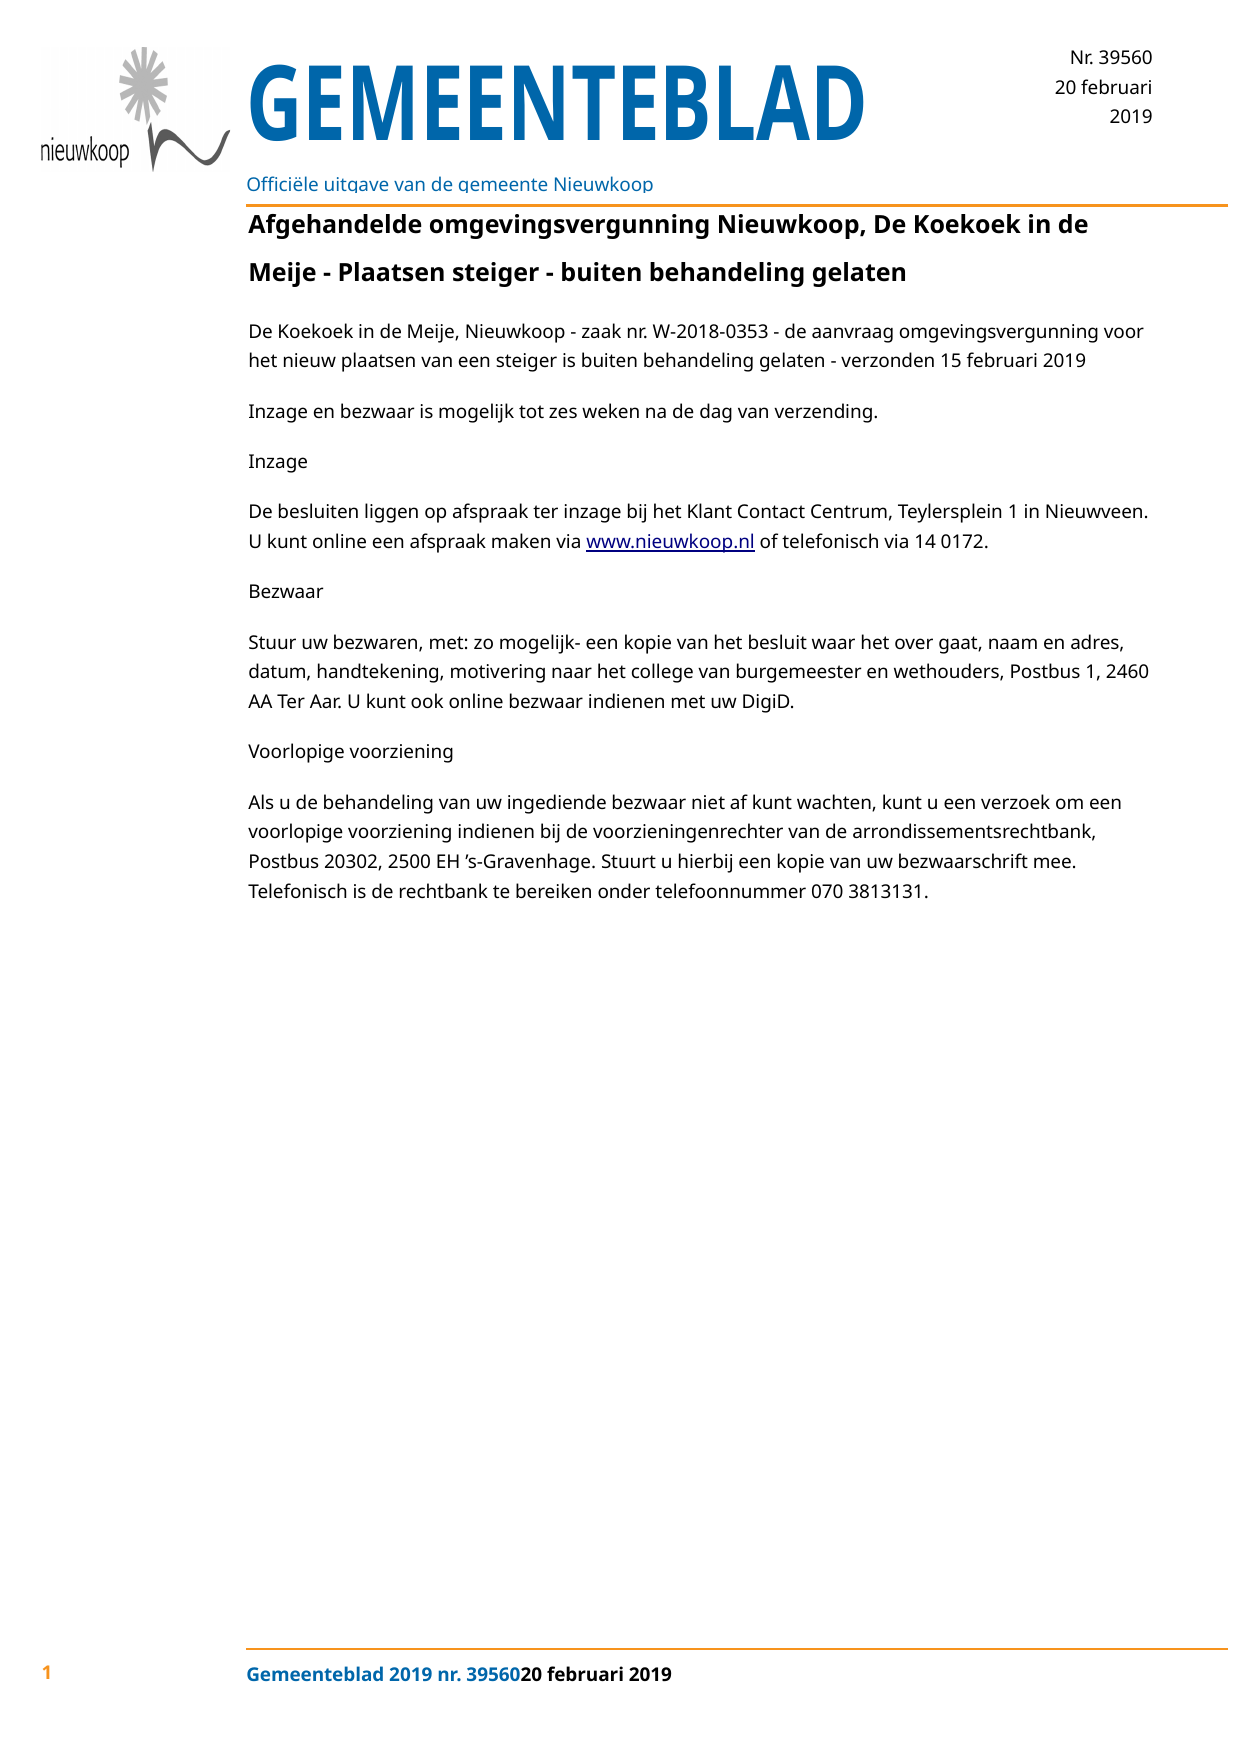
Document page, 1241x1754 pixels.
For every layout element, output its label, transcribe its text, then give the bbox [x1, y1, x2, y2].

text De Koekoek in de Meije, Nieuwkoop - zaak nr. W-2018-0353 - de aanvraag omgevingsvergunning voor het nieuw plaatsen van een steiger is buiten behandeling gelaten - verzonden 15 februari 2019 [248, 318, 1152, 373]
text Stuur uw bezwaren, met: zo mogelijk- een kopie van het besluit waar het over gaat, naam en adres, datum, handtekening, motivering naar het college van burgemeester en wethouders, Postbus 1, 2460 AA Ter Aar. U kunt ook online bezwaar indienen met uw DigiD. [248, 629, 1152, 714]
text Bezwaar [248, 579, 1152, 604]
text De besluiten liggen op afspraak ter inzage bij het Klant Contact Centrum, Teylersplein 1 in Nieuwveen. U kunt online een afspraak maken via www.nieuwkoop.nl of telefonisch via 14 0172. [248, 499, 1152, 554]
text Als u de behandeling van uw ingediende bezwaar niet af kunt wachten, kunt u een verzoek om een voorlopige voorziening indienen bij de voorzieningenrechter van de arrondissementsrechtbank, Postbus 20302, 2500 EH ’s-Gravenhage. Stuurt u hierbij een kopie van uw bezwaarschrift mee. Telefonisch is de rechtbank te bereiken onder telefoonnummer 070 3813131. [248, 789, 1152, 904]
text Inzage [248, 448, 1152, 474]
text Inzage en bezwaar is mogelijk tot zes weken na de dag van verzending. [248, 398, 1152, 424]
picture [41, 47, 231, 172]
text Afgehandelde omgevingsvergunning Nieuwkoop, De Koekoek in de Meije - Plaatsen steiger - buiten behandeling gelaten [248, 207, 1152, 288]
text Voorlopige voorziening [248, 739, 1152, 764]
